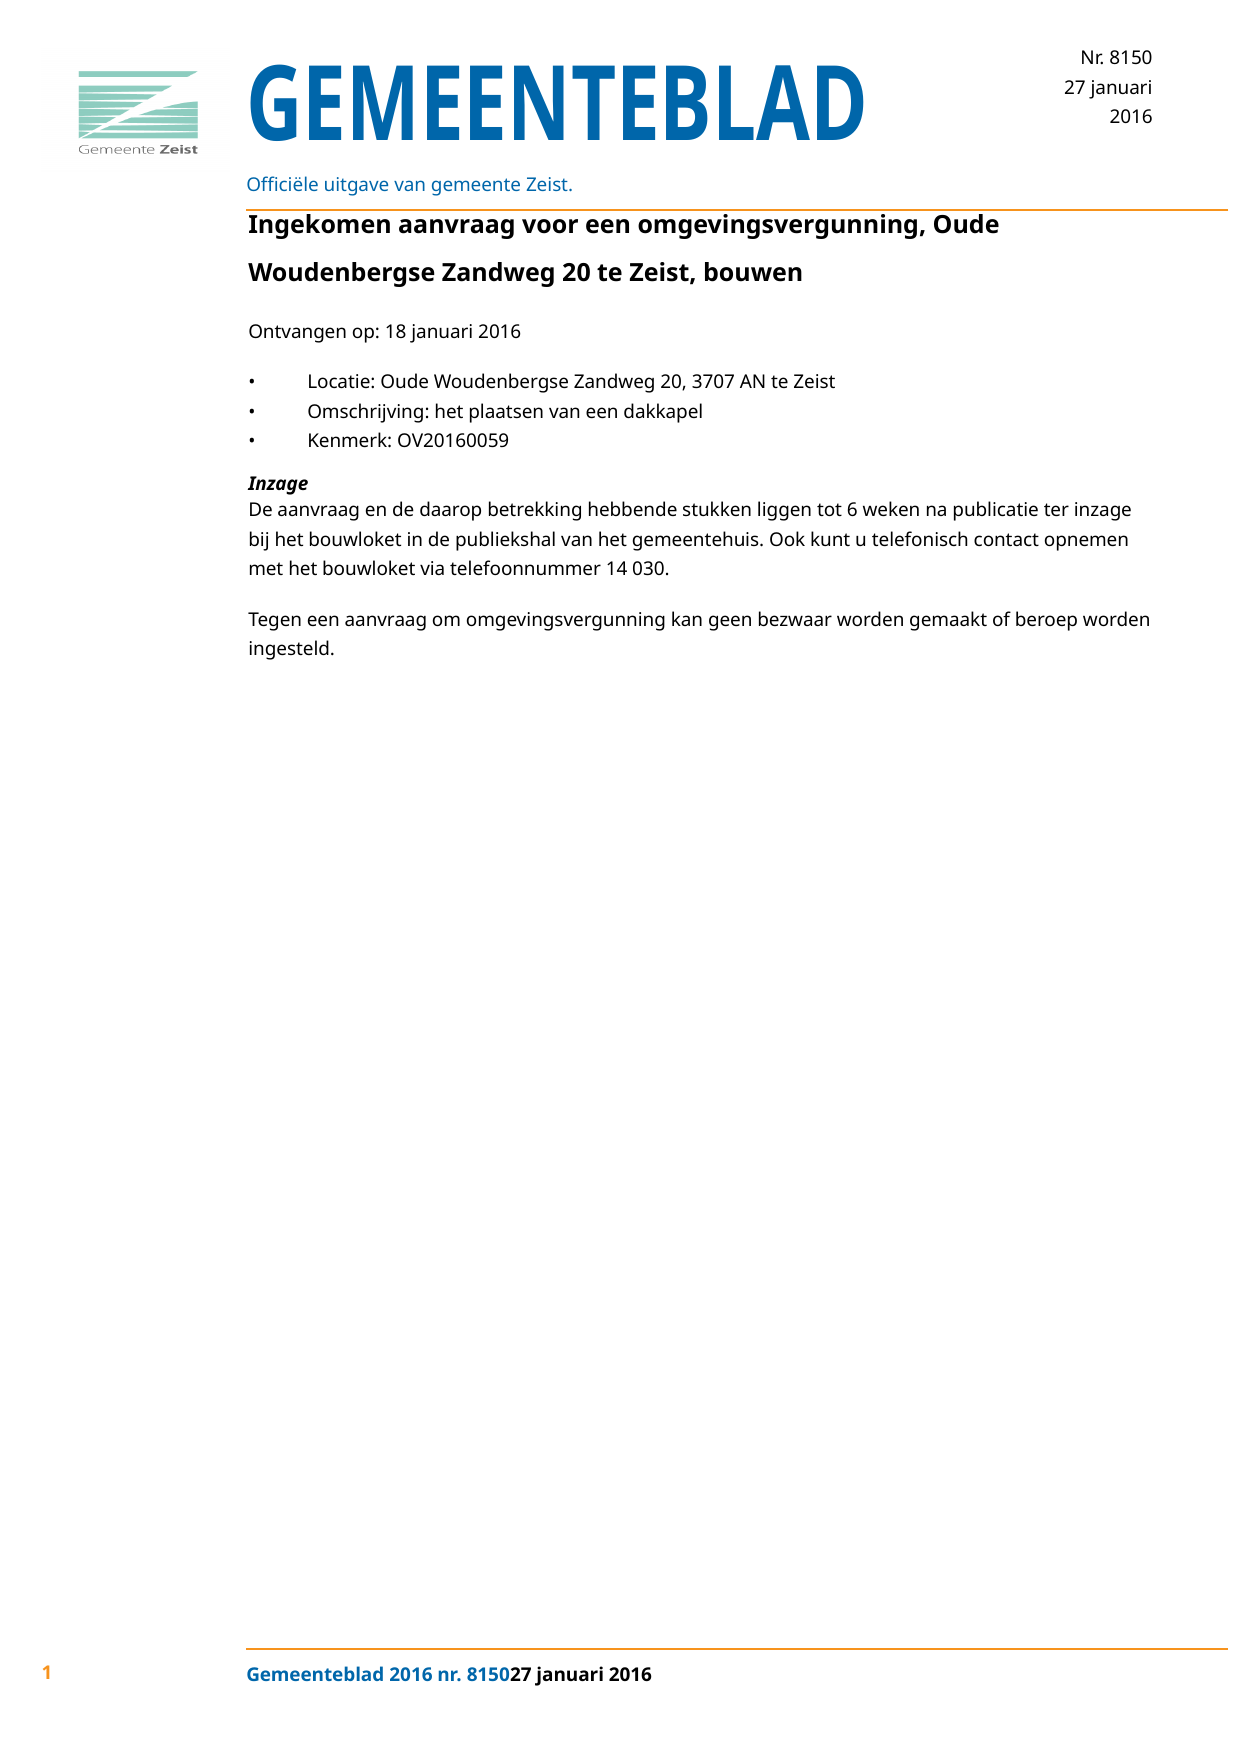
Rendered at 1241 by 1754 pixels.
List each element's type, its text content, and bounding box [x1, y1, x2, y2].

list Kenmerk: OV20160059 [248, 427, 1152, 453]
text Tegen een aanvraag om omgevingsvergunning kan geen bezwaar worden gemaakt of beroep worden ingesteld. [248, 606, 1152, 661]
list Omschrijving: het plaatsen van een dakkapel [248, 398, 1152, 424]
text Inzage [248, 471, 1152, 496]
text De aanvraag en de daarop betrekking hebbende stukken liggen tot 6 weken na publicatie ter inzage bij het bouwloket in de publiekshal van het gemeentehuis. Ook kunt u telefonisch contact opnemen met het bouwloket via telefoonnummer 14 030. [248, 496, 1152, 581]
list Locatie: Oude Woudenbergse Zandweg 20, 3707 AN te Zeist [248, 368, 1152, 394]
text Ingekomen aanvraag voor een omgevingsvergunning, Oude Woudenbergse Zandweg 20 te Zeist, bouwen [248, 211, 1152, 288]
text Ontvangen op: 18 januari 2016 [248, 318, 1152, 344]
picture [41, 47, 231, 172]
